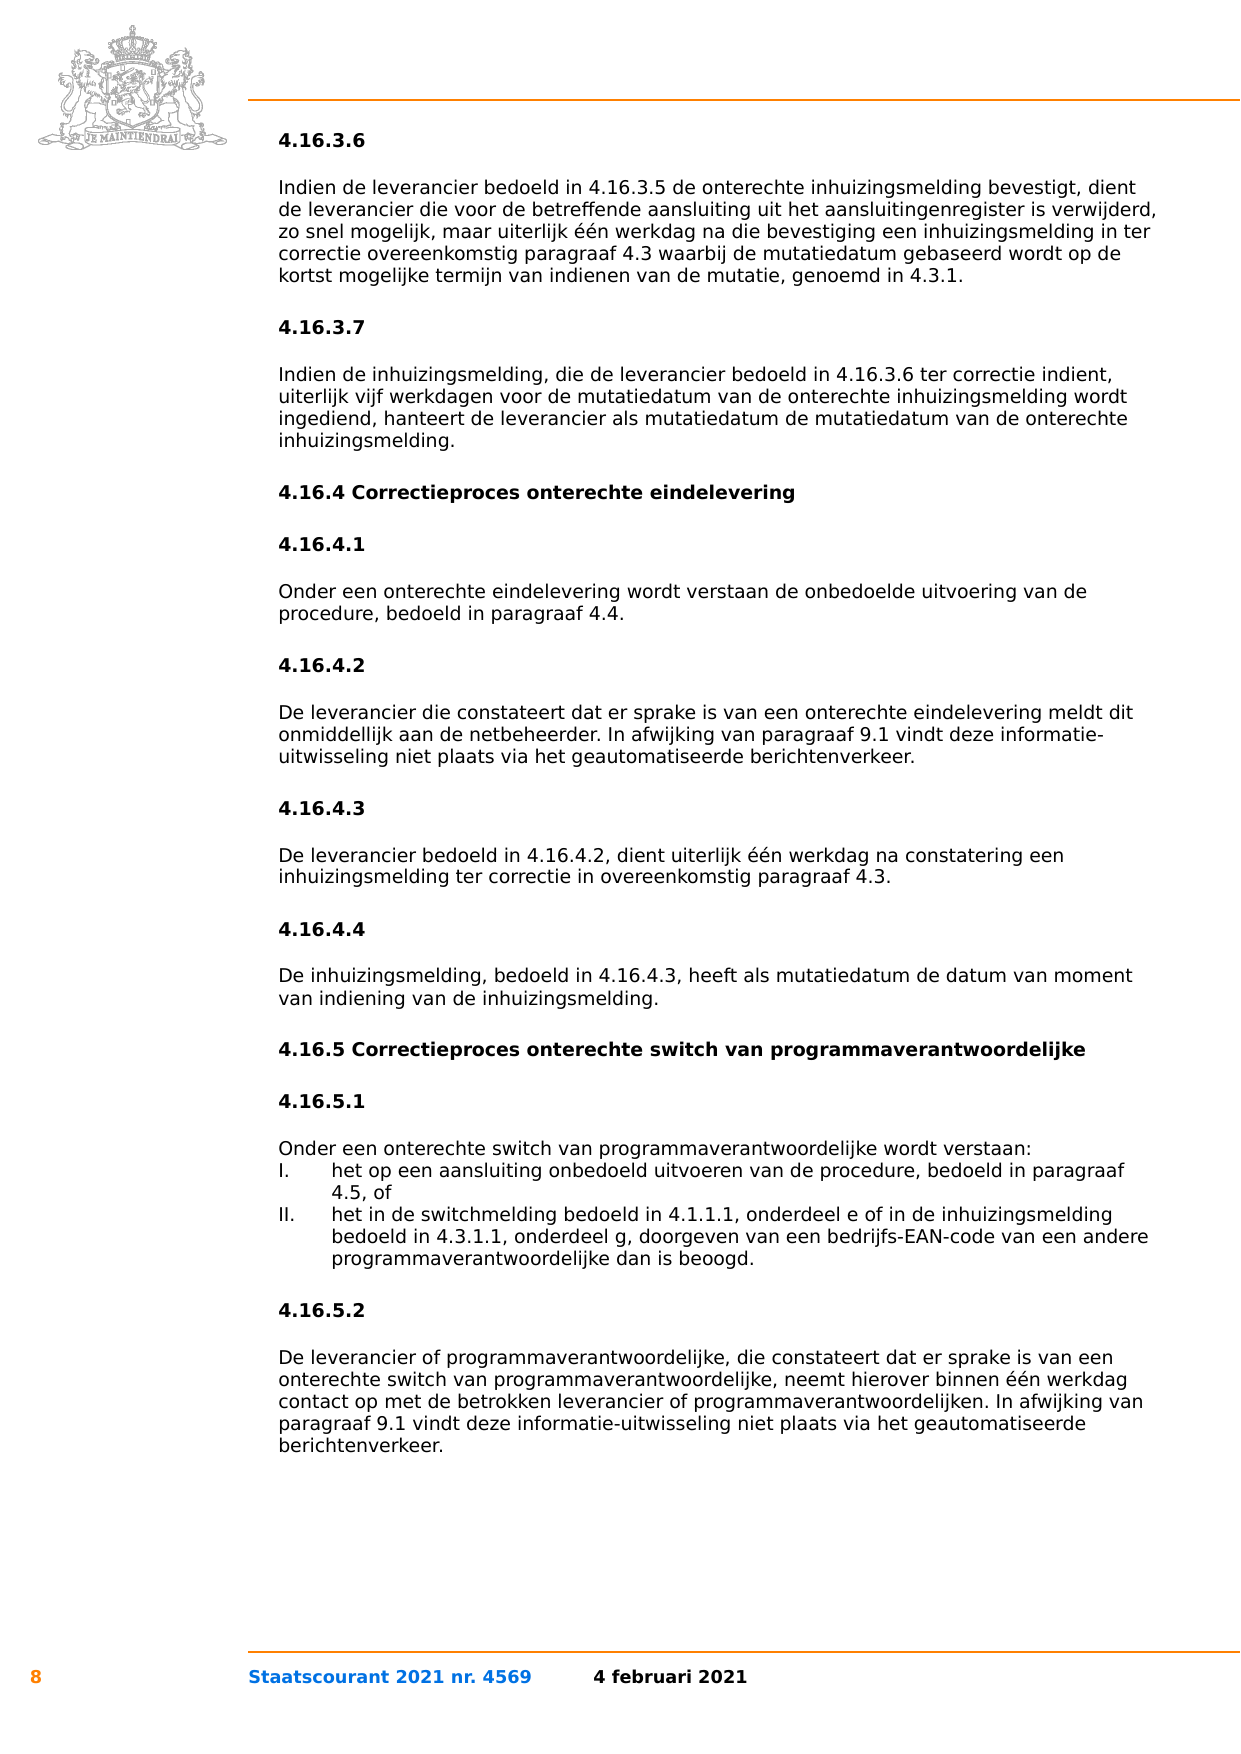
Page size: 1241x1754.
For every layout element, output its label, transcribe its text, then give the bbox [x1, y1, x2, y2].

subtitle 4.16.4.2 [278, 654, 1163, 677]
subtitle 4.16.5 Correctieproces onterechte switch van programmaverantwoordelijke [278, 1039, 1163, 1061]
text Indien de leverancier bedoeld in 4.16.3.5 de onterechte inhuizingsmelding bevestigt, dient de leverancier die voor de betreffende aansluiting uit het aansluitingenregister is verwijderd, zo snel mogelijk, maar uiterlijk één werkdag na die bevestiging een inhuizingsmelding in ter correctie overeenkomstig paragraaf 4.3 waarbij de mutatiedatum gebaseerd wordt op de kortst mogelijke termijn van indienen van de mutatie, genoemd in 4.3.1. [278, 177, 1163, 287]
text Onder een onterechte eindelevering wordt verstaan de onbedoelde uitvoering van de procedure, bedoeld in paragraaf 4.4. [278, 581, 1163, 624]
subtitle 4.16.4.3 [278, 797, 1163, 819]
subtitle 4.16.5.1 [278, 1091, 1163, 1113]
subtitle 4.16.3.6 [278, 130, 1163, 152]
text Onder een onterechte switch van programmaverantwoordelijke wordt verstaan: [278, 1138, 1163, 1160]
text II. het in de switchmelding bedoeld in 4.1.1.1, onderdeel e of in de inhuizingsmelding bedoeld in 4.3.1.1, onderdeel g, doorgeven van een bedrijfs-EAN-code van een andere programmaverantwoordelijke dan is beoogd. [278, 1204, 1163, 1270]
text Indien de inhuizingsmelding, die de leverancier bedoeld in 4.16.3.6 ter correctie indient, uiterlijk vijf werkdagen voor de mutatiedatum van de onterechte inhuizingsmelding wordt ingediend, hanteert de leverancier als mutatiedatum de mutatiedatum van de onterechte inhuizingsmelding. [278, 364, 1163, 452]
subtitle 4.16.4.4 [278, 918, 1163, 940]
text I. het op een aansluiting onbedoeld uitvoeren van de procedure, bedoeld in paragraaf 4.5, of [278, 1160, 1163, 1204]
text De leverancier of programmaverantwoordelijke, die constateert dat er sprake is van een onterechte switch van programmaverantwoordelijke, neemt hierover binnen één werkdag contact op met de betrokken leverancier of programmaverantwoordelijken. In afwijking van paragraaf 9.1 vindt deze informatie-uitwisseling niet plaats via het geautomatiseerde berichtenverkeer. [278, 1347, 1163, 1457]
subtitle 4.16.4.1 [278, 534, 1163, 556]
picture [38, 25, 227, 150]
subtitle 4.16.5.2 [278, 1300, 1163, 1322]
text De leverancier bedoeld in 4.16.4.2, dient uiterlijk één werkdag na constatering een inhuizingsmelding ter correctie in overeenkomstig paragraaf 4.3. [278, 844, 1163, 888]
text De leverancier die constateert dat er sprake is van een onterechte eindelevering meldt dit onmiddellijk aan de netbeheerder. In afwijking van paragraaf 9.1 vindt deze informatie-uitwisseling niet plaats via het geautomatiseerde berichtenverkeer. [278, 702, 1163, 767]
text De inhuizingsmelding, bedoeld in 4.16.4.3, heeft als mutatiedatum de datum van moment van indiening van de inhuizingsmelding. [278, 965, 1163, 1009]
subtitle 4.16.3.7 [278, 317, 1163, 339]
subtitle 4.16.4 Correctieproces onterechte eindelevering [278, 482, 1163, 504]
